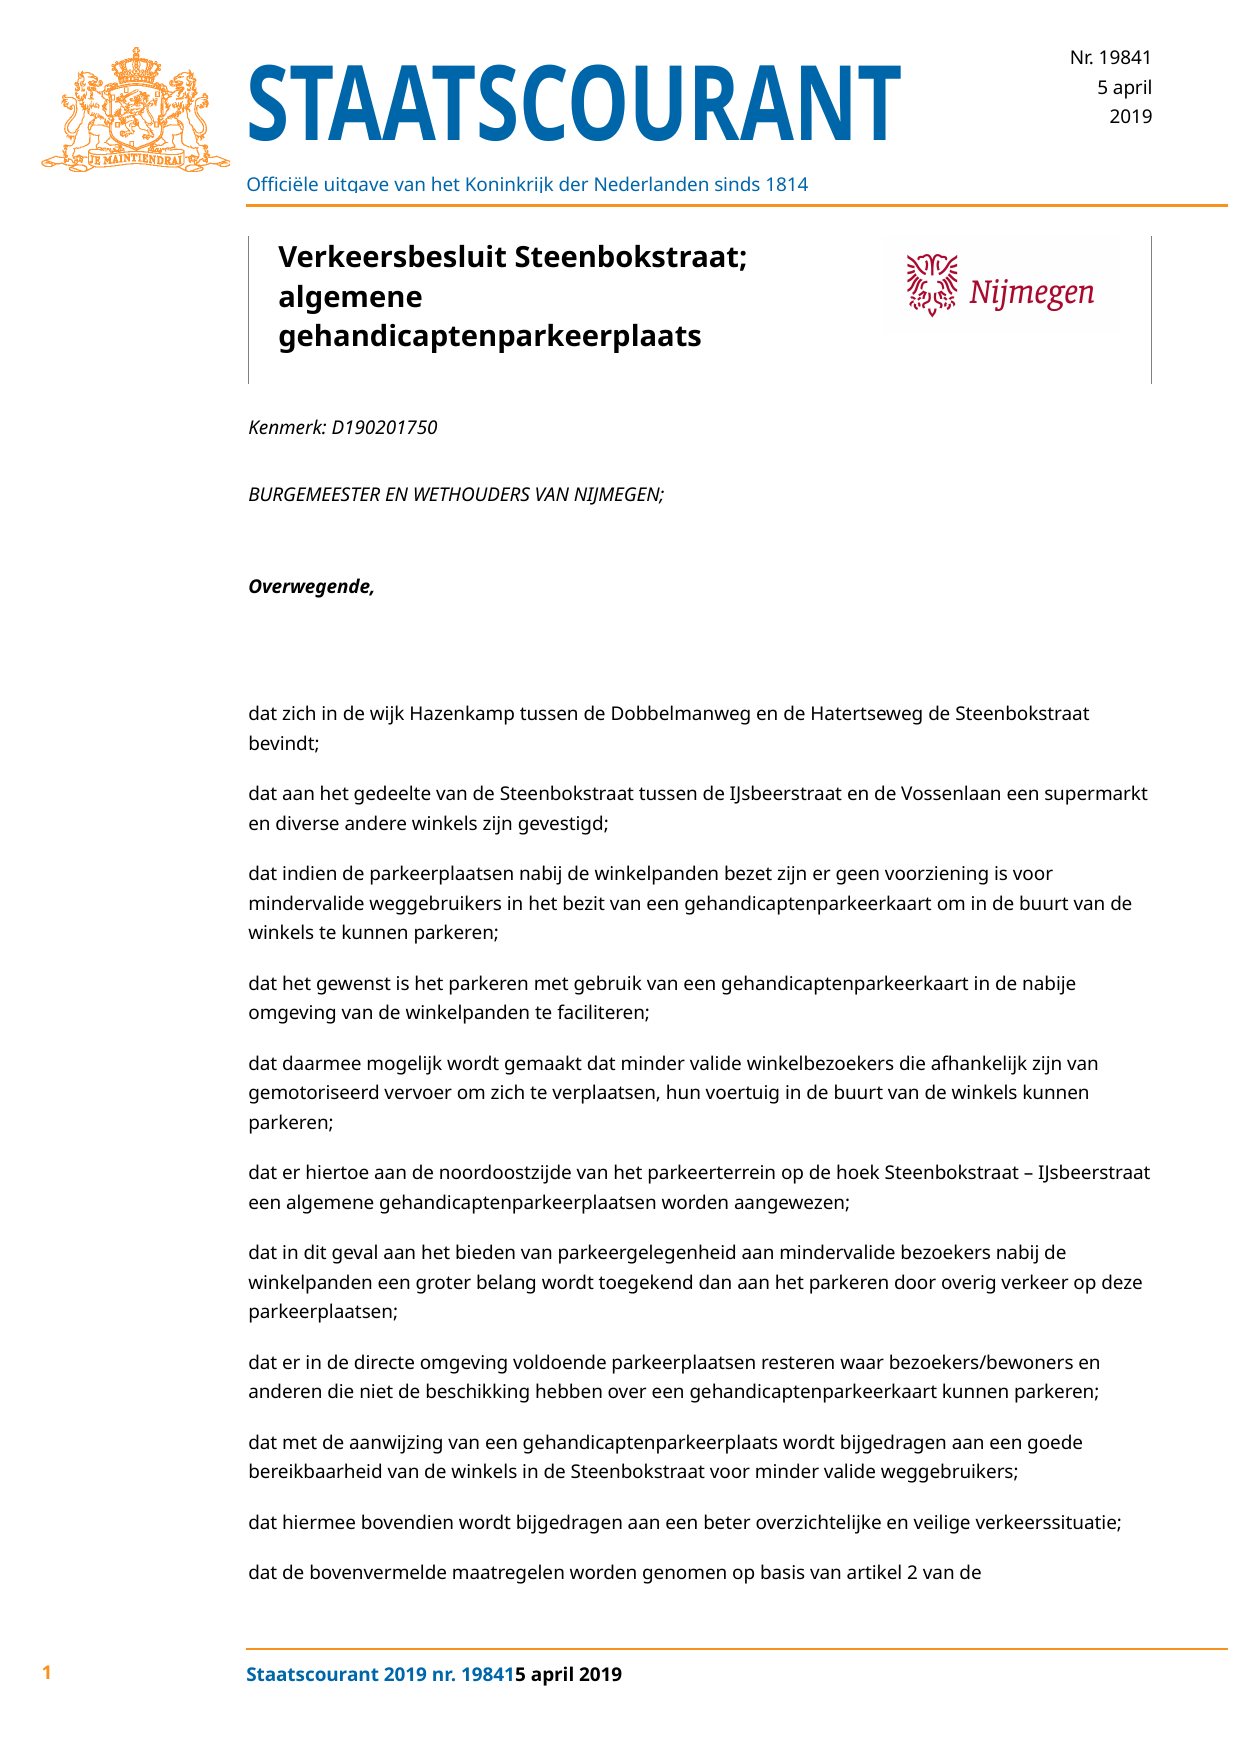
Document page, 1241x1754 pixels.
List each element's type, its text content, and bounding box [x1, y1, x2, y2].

text dat indien de parkeerplaatsen nabij de winkelpanden bezet zijn er geen voorziening is voor mindervalide weggebruikers in het bezit van een gehandicaptenparkeerkaart om in de buurt van de winkels te kunnen parkeren; [248, 860, 1152, 945]
text dat aan het gedeelte van de Steenbokstraat tussen de IJsbeerstraat en de Vossenlaan een supermarkt en diverse andere winkels zijn gevestigd; [248, 780, 1152, 836]
text dat het gewenst is het parkeren met gebruik van een gehandicaptenparkeerkaart in de nabije omgeving van de winkelpanden te faciliteren; [248, 970, 1152, 1025]
text Kenmerk: D190201750 [248, 414, 1152, 440]
text Overwegende, [248, 574, 1152, 599]
text dat in dit geval aan het bieden van parkeergelegenheid aan mindervalide bezoekers nabij de winkelpanden een groter belang wordt toegekend dan aan het parkeren door overig verkeer op deze parkeerplaatsen; [248, 1239, 1152, 1324]
text dat zich in de wijk Hazenkamp tussen de Dobbelmanweg en de Hatertseweg de Steenbokstraat bevindt; [248, 700, 1152, 756]
table_header [850, 236, 1151, 384]
table_header Verkeersbesluit Steenbokstraat; algemene gehandicaptenparkeerplaats [249, 236, 850, 384]
text dat de bovenvermelde maatregelen worden genomen op basis van artikel 2 van de [248, 1559, 1152, 1585]
text dat met de aanwijzing van een gehandicaptenparkeerplaats wordt bijgedragen aan een goede bereikbaarheid van de winkels in de Steenbokstraat voor minder valide weggebruikers; [248, 1429, 1152, 1484]
text BURGEMEESTER EN WETHOUDERS VAN NIJMEGEN; [248, 482, 1152, 507]
text dat hiermee bovendien wordt bijgedragen aan een beter overzichtelijke en veilige verkeerssituatie; [248, 1509, 1152, 1535]
text dat daarmee mogelijk wordt gemaakt dat minder valide winkelbezoekers die afhankelijk zijn van gemotoriseerd vervoer om zich te verplaatsen, hun voertuig in de buurt van de winkels kunnen parkeren; [248, 1050, 1152, 1135]
picture [41, 47, 231, 172]
text dat er hiertoe aan de noordoostzijde van het parkeerterrein op de hoek Steenbokstraat – IJsbeerstraat een algemene gehandicaptenparkeerplaatsen worden aangewezen; [248, 1159, 1152, 1215]
text dat er in de directe omgeving voldoende parkeerplaatsen resteren waar bezoekers/bewoners en anderen die niet de beschikking hebben over een gehandicaptenparkeerkaart kunnen parkeren; [248, 1349, 1152, 1404]
picture [882, 236, 1119, 334]
